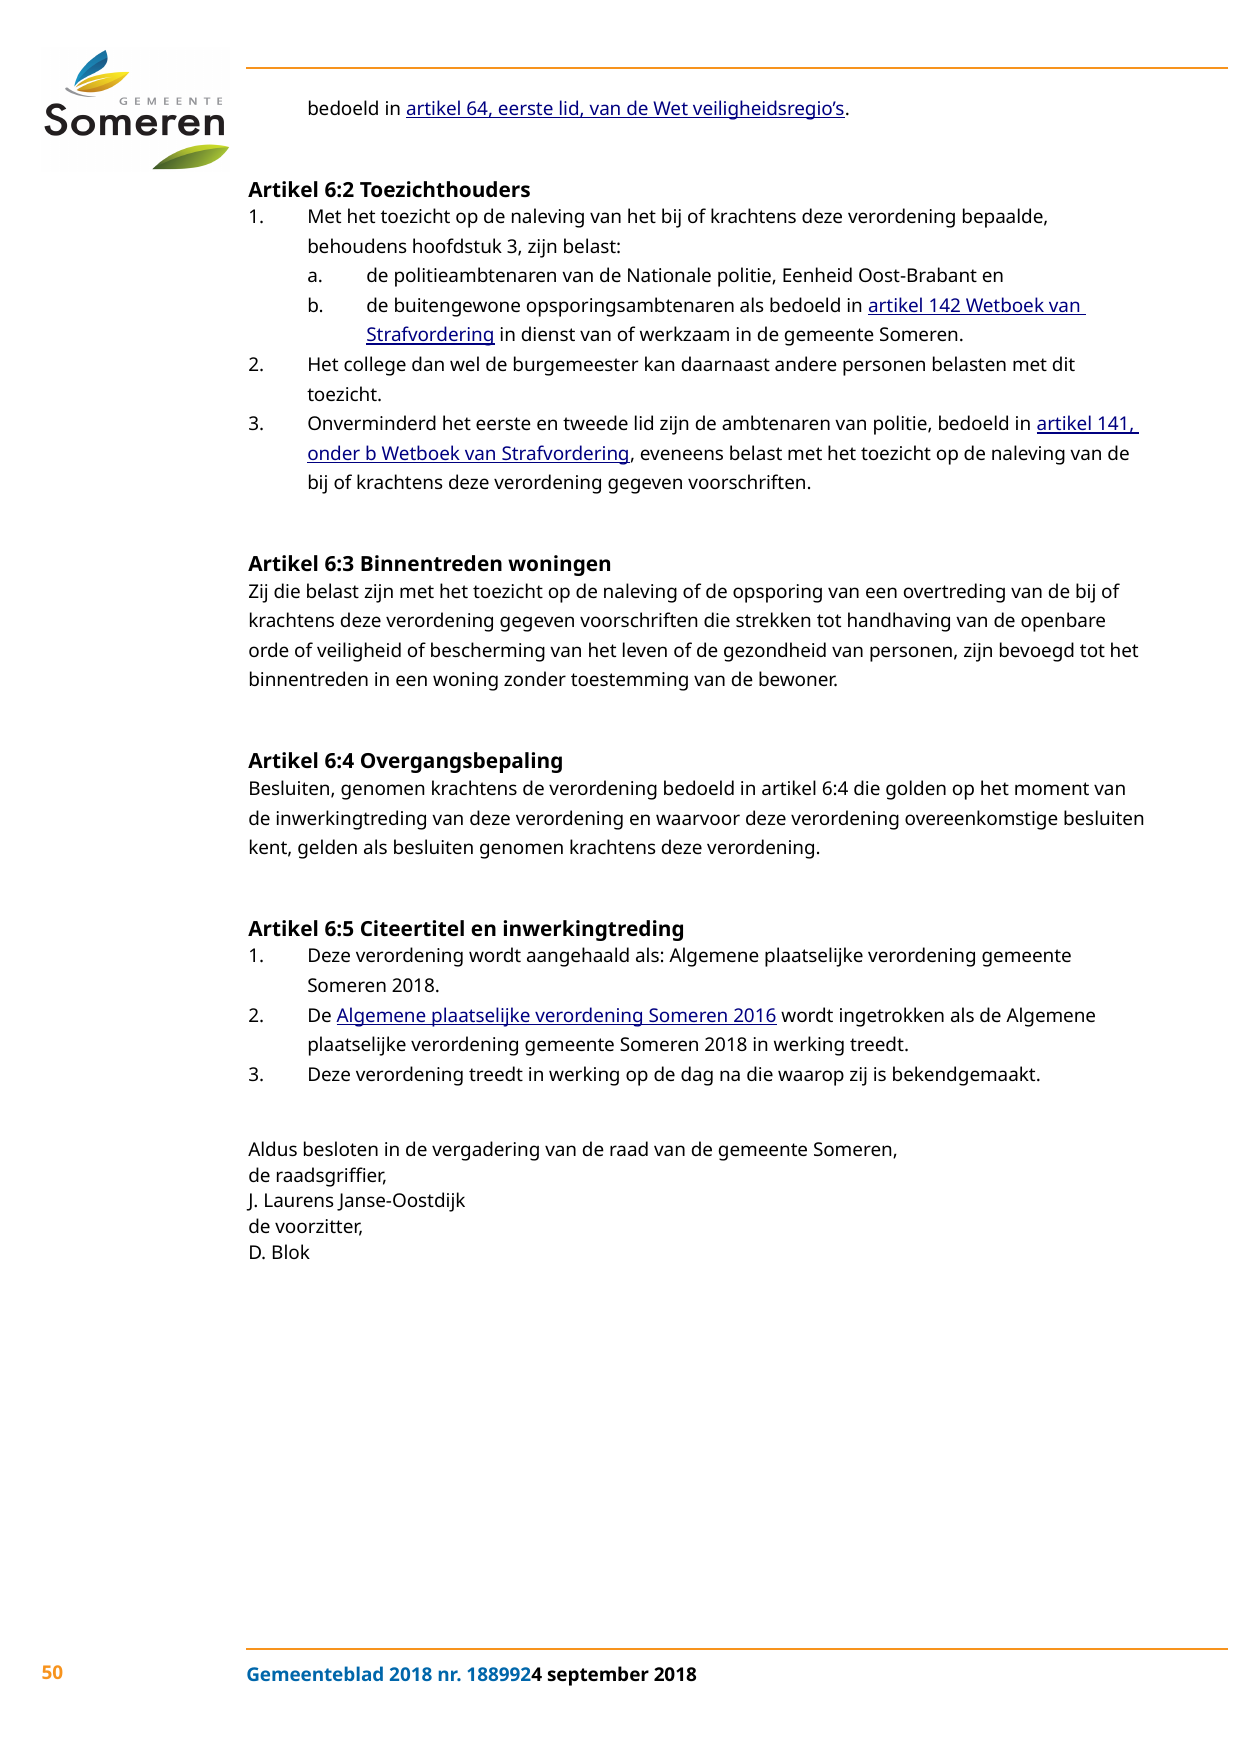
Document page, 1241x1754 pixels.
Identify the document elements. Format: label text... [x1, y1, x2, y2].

list Deze verordening wordt aangehaald als: Algemene plaatselijke verordening gemeente Someren 2018. [248, 943, 1152, 998]
text Artikel 6:5 Citeertitel en inwerkingtreding [248, 914, 1152, 943]
list de politieambtenaren van de Nationale politie, Eenheid Oost-Brabant en [307, 262, 1152, 288]
list Het college dan wel de burgemeester kan daarnaast andere personen belasten met dit toezicht. [248, 351, 1152, 406]
picture [41, 47, 231, 172]
text D. Blok [248, 1239, 1152, 1265]
text J. Laurens Janse-Oostdijk [248, 1188, 1152, 1213]
list Deze verordening treedt in werking op de dag na die waarop zij is bekendgemaakt. [248, 1061, 1152, 1087]
list bedoeld in artikel 64, eerste lid, van de Wet veiligheidsregio’s. [248, 95, 1152, 121]
list De Algemene plaatselijke verordening Someren 2016 wordt ingetrokken als de Algemene plaatselijke verordening gemeente Someren 2018 in werking treedt. [248, 1002, 1152, 1057]
text Artikel 6:3 Binnentreden woningen [248, 549, 1152, 578]
text Artikel 6:2 Toezichthouders [248, 175, 1152, 203]
text Aldus besloten in de vergadering van de raad van de gemeente Someren, [248, 1136, 1152, 1162]
text Besluiten, genomen krachtens de verordening bedoeld in artikel 6:4 die golden op het moment van de inwerkingtreding van deze verordening en waarvoor deze verordening overeenkomstige besluiten kent, gelden als besluiten genomen krachtens deze verordening. [248, 775, 1152, 860]
text de raadsgriffier, [248, 1162, 1152, 1188]
text de voorzitter, [248, 1213, 1152, 1239]
list de buitengewone opsporingsambtenaren als bedoeld in artikel 142 Wetboek van Strafvordering in dienst van of werkzaam in de gemeente Someren. [307, 292, 1152, 347]
list Met het toezicht op de naleving van het bij of krachtens deze verordening bepaalde, behoudens hoofdstuk 3, zijn belast: [248, 203, 1152, 258]
list Onverminderd het eerste en tweede lid zijn de ambtenaren van politie, bedoeld in artikel 141, onder b Wetboek van Strafvordering, eveneens belast met het toezicht op de naleving van de bij of krachtens deze verordening gegeven voorschriften. [248, 410, 1152, 495]
text Zij die belast zijn met het toezicht op de naleving of de opsporing van een overtreding van de bij of krachtens deze verordening gegeven voorschriften die strekken tot handhaving van de openbare orde of veiligheid of bescherming van het leven of de gezondheid van personen, zijn bevoegd tot het binnentreden in een woning zonder toestemming van de bewoner. [248, 578, 1152, 692]
text Artikel 6:4 Overgangsbepaling [248, 747, 1152, 775]
